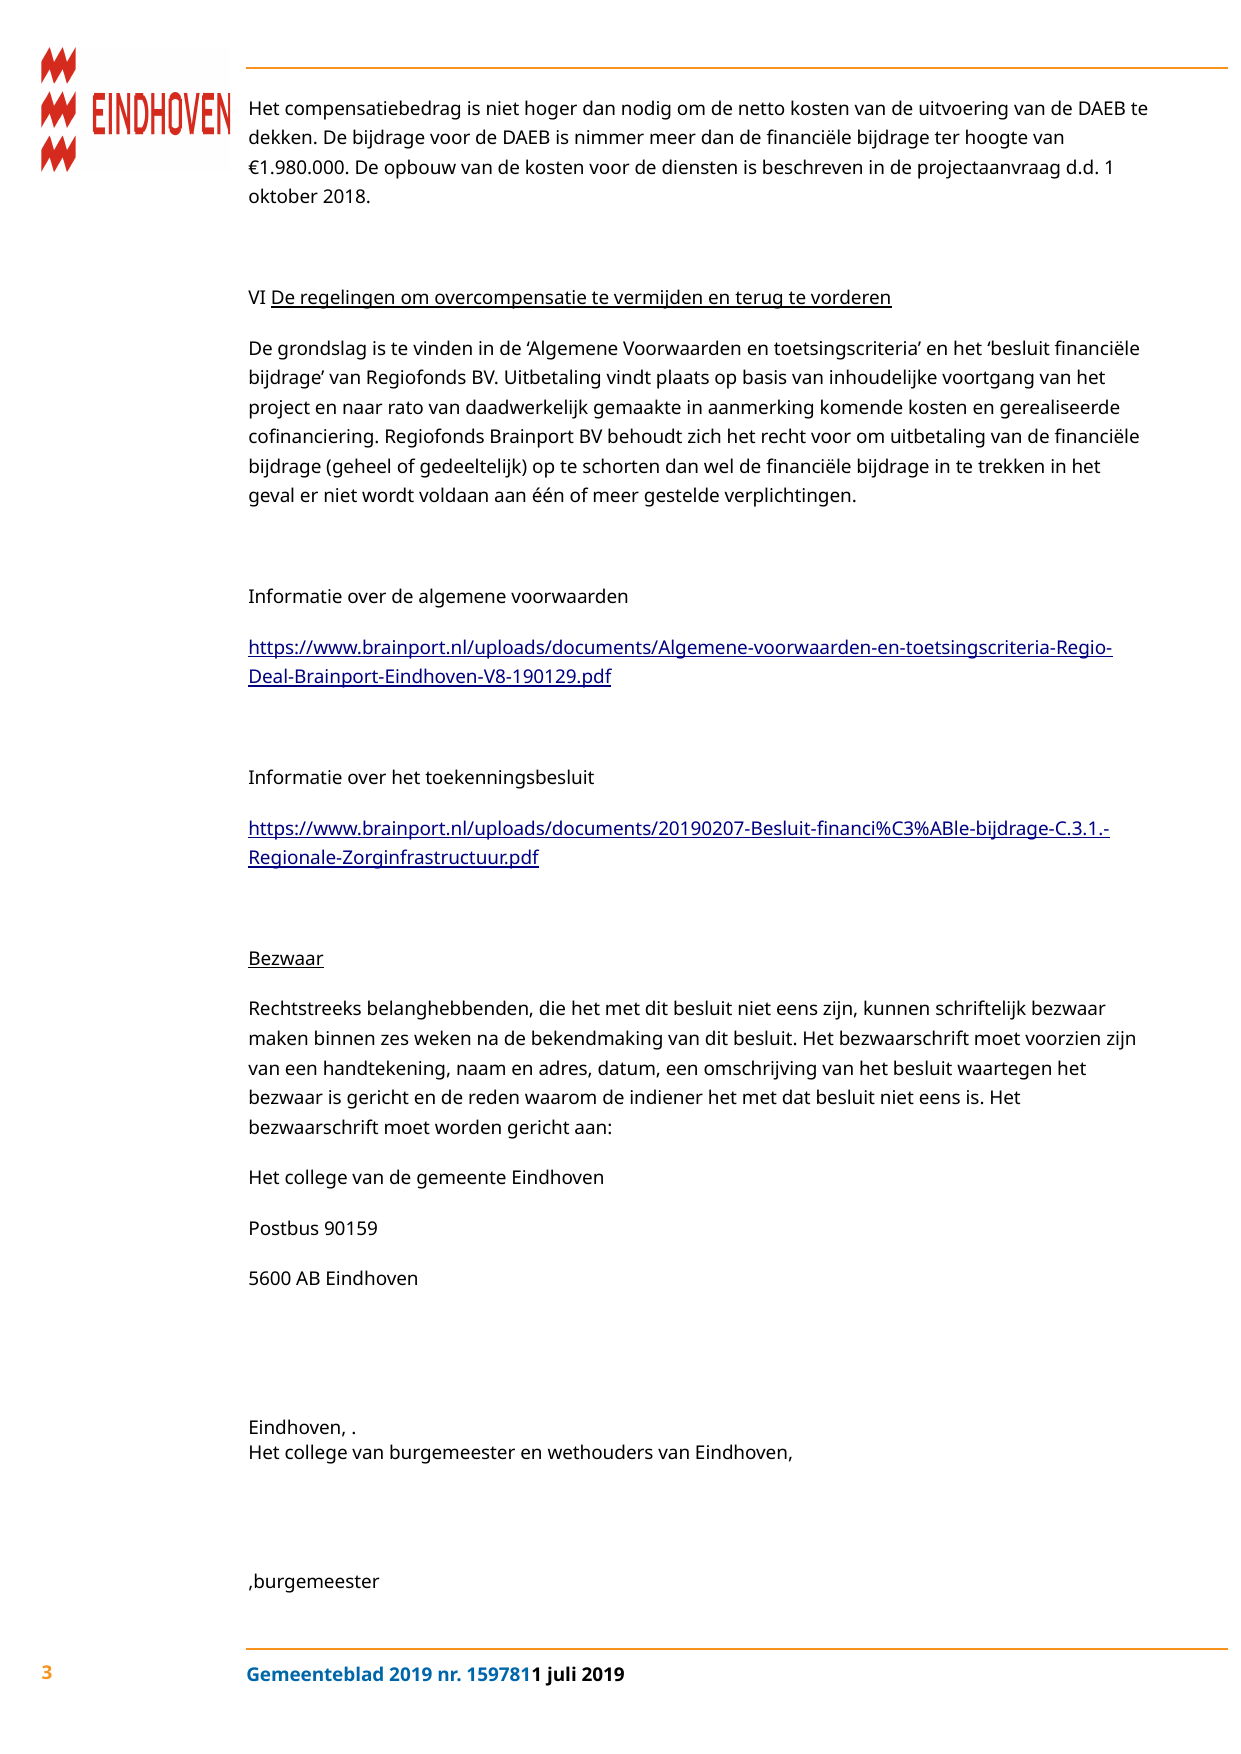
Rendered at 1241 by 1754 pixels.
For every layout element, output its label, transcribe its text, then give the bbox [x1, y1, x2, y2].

text VI De regelingen om overcompensatie te vermijden en terug te vorderen [248, 284, 1152, 310]
text Het compensatiebedrag is niet hoger dan nodig om de netto kosten van de uitvoering van de DAEB te dekken. De bijdrage voor de DAEB is nimmer meer dan de financiële bijdrage ter hoogte van €1.980.000. De opbouw van de kosten voor de diensten is beschreven in de projectaanvraag d.d. 1 oktober 2018. [248, 95, 1152, 209]
text Bezwaar [248, 945, 1152, 971]
text Het college van burgemeester en wethouders van Eindhoven, [248, 1439, 1152, 1465]
text 5600 AB Eindhoven [248, 1265, 1152, 1291]
text ,burgemeester [248, 1568, 1152, 1594]
picture [41, 47, 231, 172]
text Informatie over het toekenningsbesluit [248, 764, 1152, 790]
text Eindhoven, . [248, 1414, 1152, 1439]
text Informatie over de algemene voorwaarden [248, 583, 1152, 609]
text Het college van de gemeente Eindhoven [248, 1164, 1152, 1190]
text https://www.brainport.nl/uploads/documents/Algemene-voorwaarden-en-toetsingscriteria-Regio-Deal-Brainport-Eindhoven-V8-190129.pdf [248, 634, 1152, 689]
text De grondslag is te vinden in de ‘Algemene Voorwaarden en toetsingscriteria’ en het ‘besluit financiële bijdrage’ van Regiofonds BV. Uitbetaling vindt plaats op basis van inhoudelijke voortgang van het project en naar rato van daadwerkelijk gemaakte in aanmerking komende kosten en gerealiseerde cofinanciering. Regiofonds Brainport BV behoudt zich het recht voor om uitbetaling van de financiële bijdrage (geheel of gedeeltelijk) op te schorten dan wel de financiële bijdrage in te trekken in het geval er niet wordt voldaan aan één of meer gestelde verplichtingen. [248, 335, 1152, 508]
text https://www.brainport.nl/uploads/documents/20190207-Besluit-financi%C3%ABle-bijdrage-C.3.1.-Regionale-Zorginfrastructuur.pdf [248, 815, 1152, 870]
text Rechtstreeks belanghebbenden, die het met dit besluit niet eens zijn, kunnen schriftelijk bezwaar maken binnen zes weken na de bekendmaking van dit besluit. Het bezwaarschrift moet voorzien zijn van een handtekening, naam en adres, datum, een omschrijving van het besluit waartegen het bezwaar is gericht en de reden waarom de indiener het met dat besluit niet eens is. Het bezwaarschrift moet worden gericht aan: [248, 996, 1152, 1140]
text Postbus 90159 [248, 1215, 1152, 1241]
